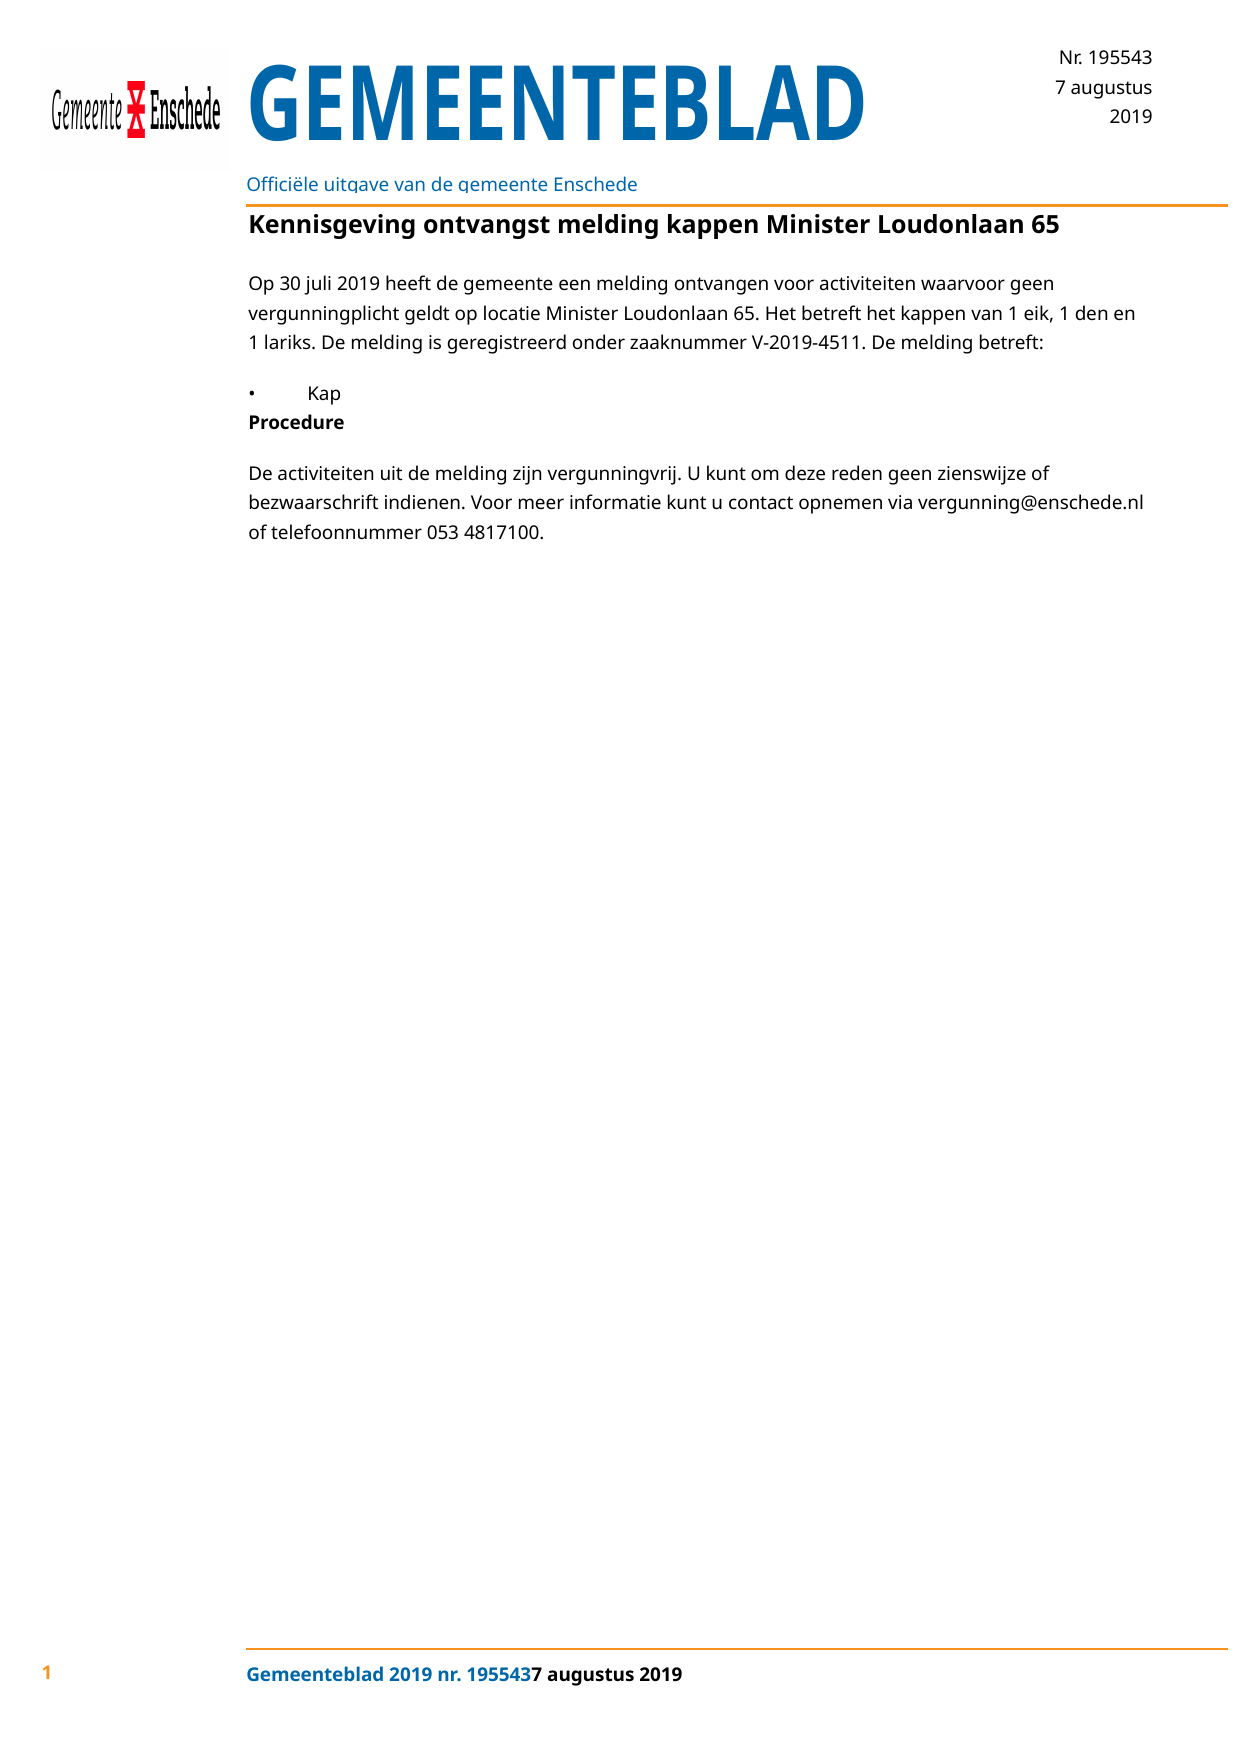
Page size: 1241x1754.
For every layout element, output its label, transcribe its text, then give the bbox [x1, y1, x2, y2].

text Kennisgeving ontvangst melding kappen Minister Loudonlaan 65 [248, 207, 1152, 241]
picture [41, 47, 231, 172]
text Op 30 juli 2019 heeft de gemeente een melding ontvangen voor activiteiten waarvoor geen vergunningplicht geldt op locatie Minister Loudonlaan 65. Het betreft het kappen van 1 eik, 1 den en 1 lariks. De melding is geregistreerd onder zaaknummer V-2019-4511. De melding betreft: [248, 270, 1152, 355]
text De activiteiten uit de melding zijn vergunningvrij. U kunt om deze reden geen zienswijze of bezwaarschrift indienen. Voor meer informatie kunt u contact opnemen via vergunning@enschede.nl of telefoonnummer 053 4817100. [248, 460, 1152, 545]
list Kap [248, 380, 1152, 406]
text Procedure [248, 409, 1152, 435]
